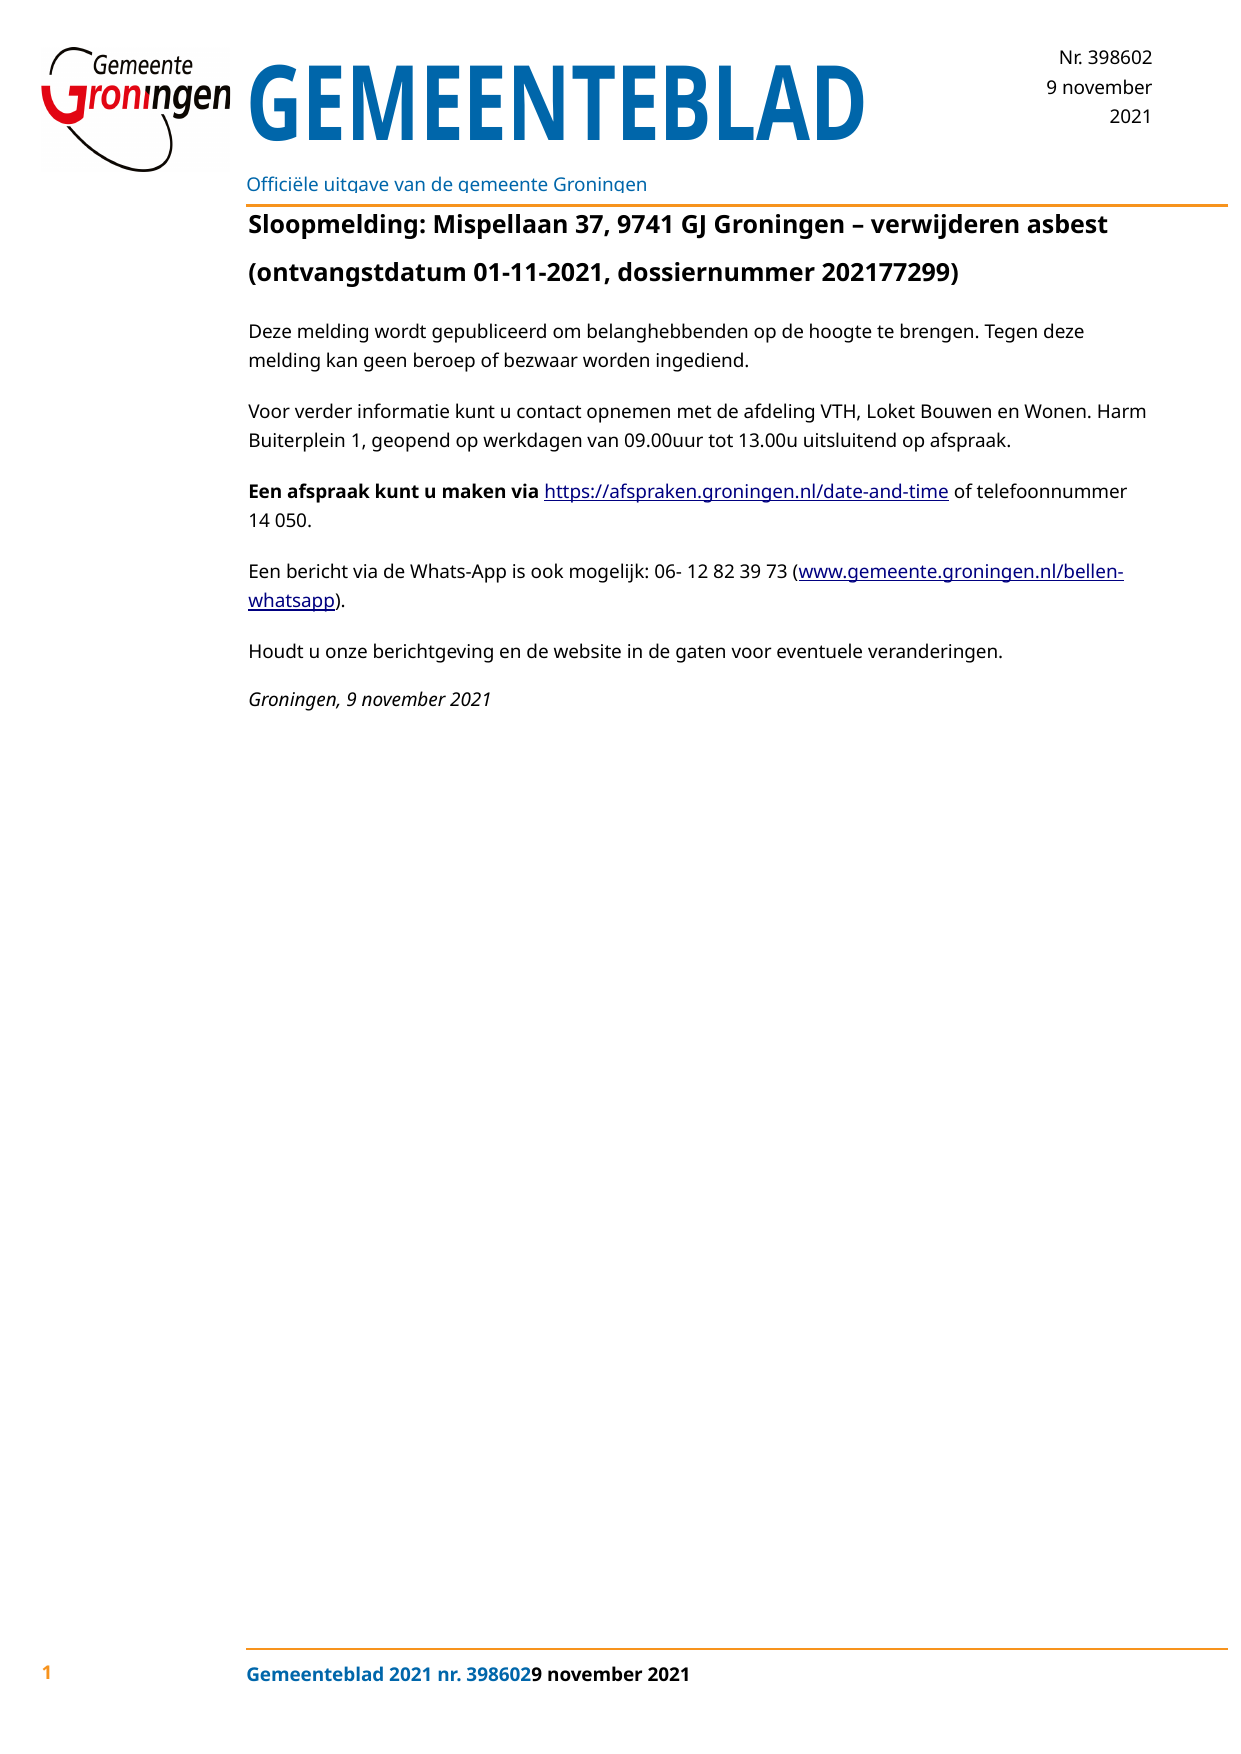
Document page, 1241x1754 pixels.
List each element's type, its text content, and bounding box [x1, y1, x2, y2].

text Een bericht via de Whats-App is ook mogelijk: 06- 12 82 39 73 (www.gemeente.groningen.nl/bellen-whatsapp). [248, 558, 1152, 613]
text Deze melding wordt gepubliceerd om belanghebbenden op de hoogte te brengen. Tegen deze melding kan geen beroep of bezwaar worden ingediend. [248, 318, 1152, 373]
text Groningen, 9 november 2021 [248, 686, 1152, 711]
text Voor verder informatie kunt u contact opnemen met de afdeling VTH, Loket Bouwen en Wonen. Harm Buiterplein 1, geopend op werkdagen van 09.00uur tot 13.00u uitsluitend op afspraak. [248, 398, 1152, 453]
text Houdt u onze berichtgeving en de website in de gaten voor eventuele veranderingen. [248, 638, 1152, 664]
text Een afspraak kunt u maken via https://afspraken.groningen.nl/date-and-time of telefoonnummer 14 050. [248, 478, 1152, 533]
picture [41, 47, 231, 172]
text Sloopmelding: Mispellaan 37, 9741 GJ Groningen – verwijderen asbest (ontvangstdatum 01-11-2021, dossiernummer 202177299) [248, 207, 1152, 288]
